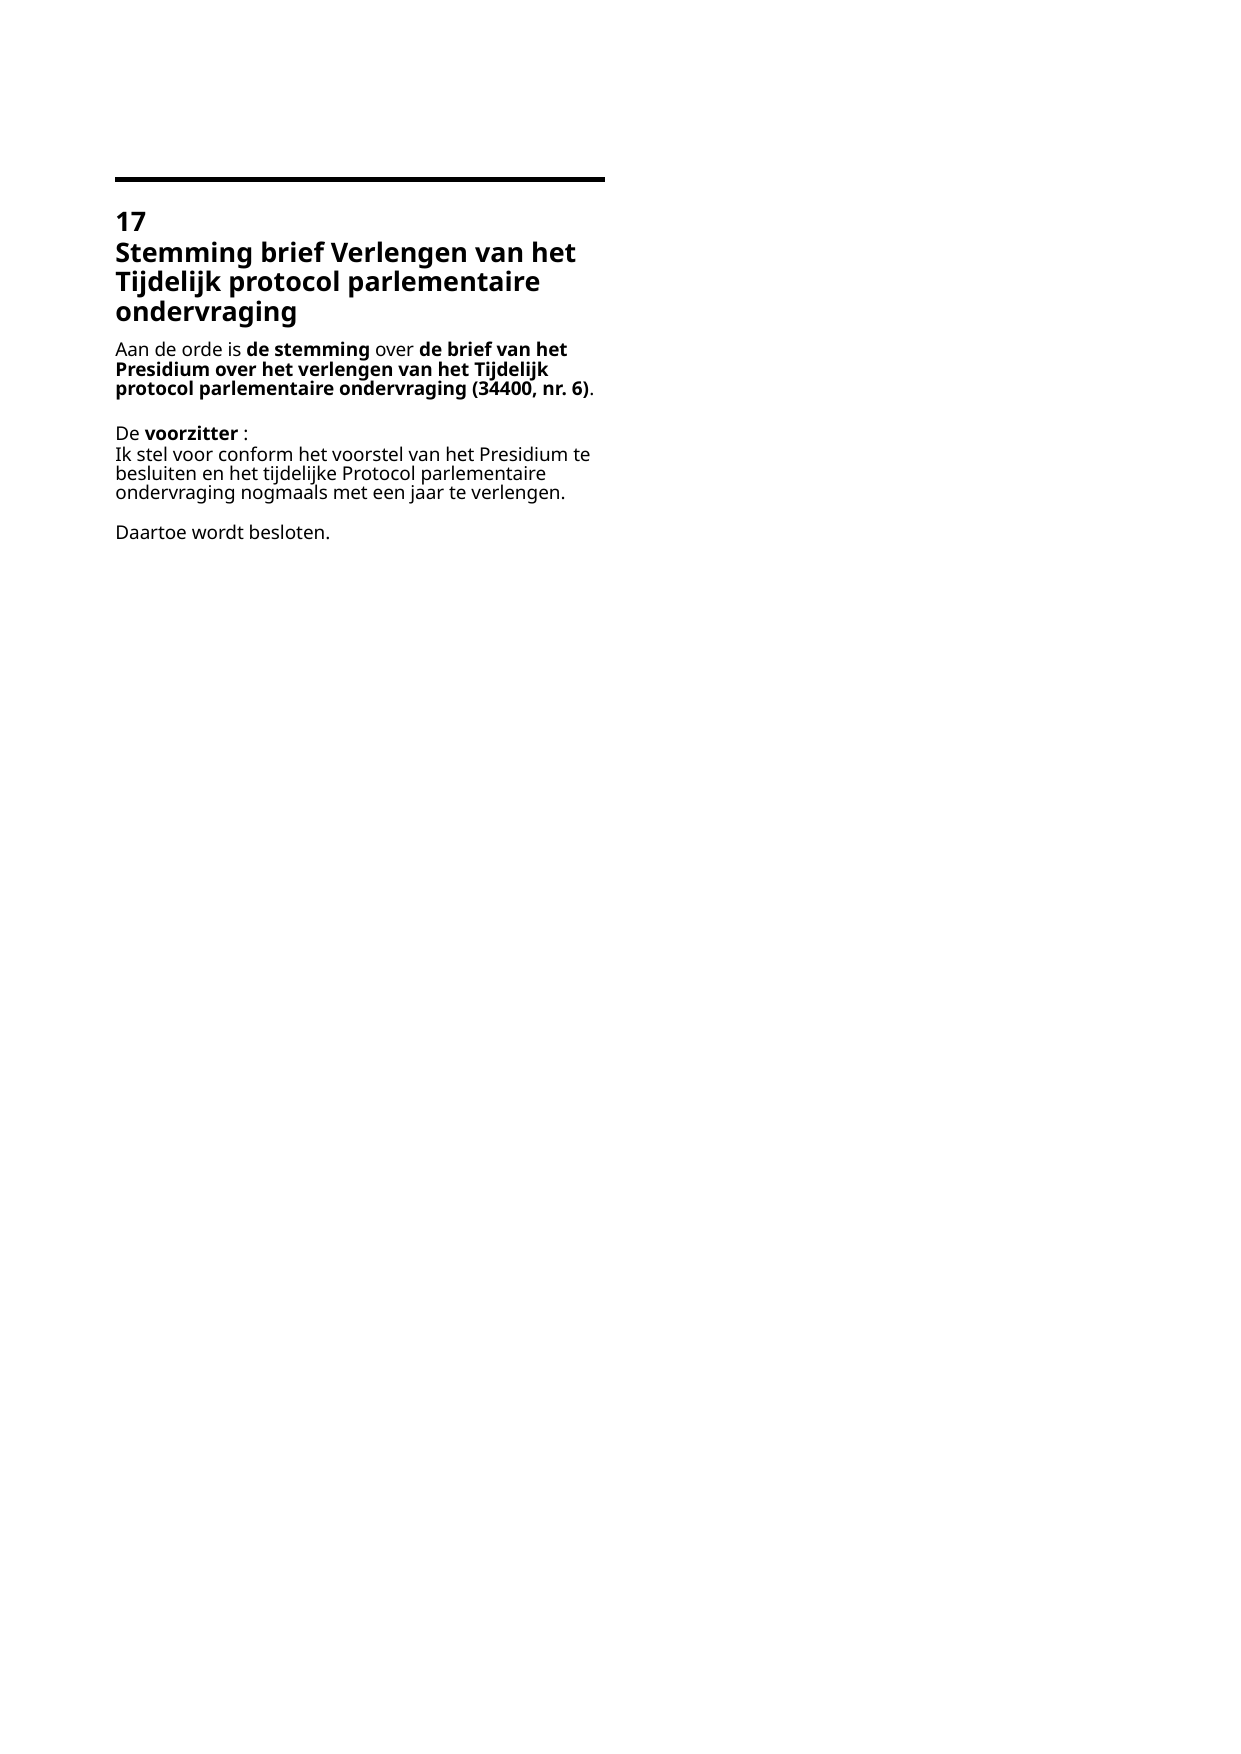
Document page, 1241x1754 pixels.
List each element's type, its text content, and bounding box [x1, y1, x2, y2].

text Ik stel voor conform het voorstel van het Presidium te besluiten en het tijdelijke Protocol parlementaire ondervraging nogmaals met een jaar te verlengen. [115, 446, 605, 503]
text Daartoe wordt besloten. [115, 524, 605, 544]
text Aan de orde is de stemming over de brief van het Presidium over het verlengen van het Tijdelijk protocol parlementaire ondervraging (34400, nr. 6). [115, 341, 605, 399]
text 17 [115, 203, 605, 239]
text De voorzitter : [115, 420, 605, 446]
text Stemming brief Verlengen van het Tijdelijk protocol parlementaire ondervraging [115, 239, 605, 341]
